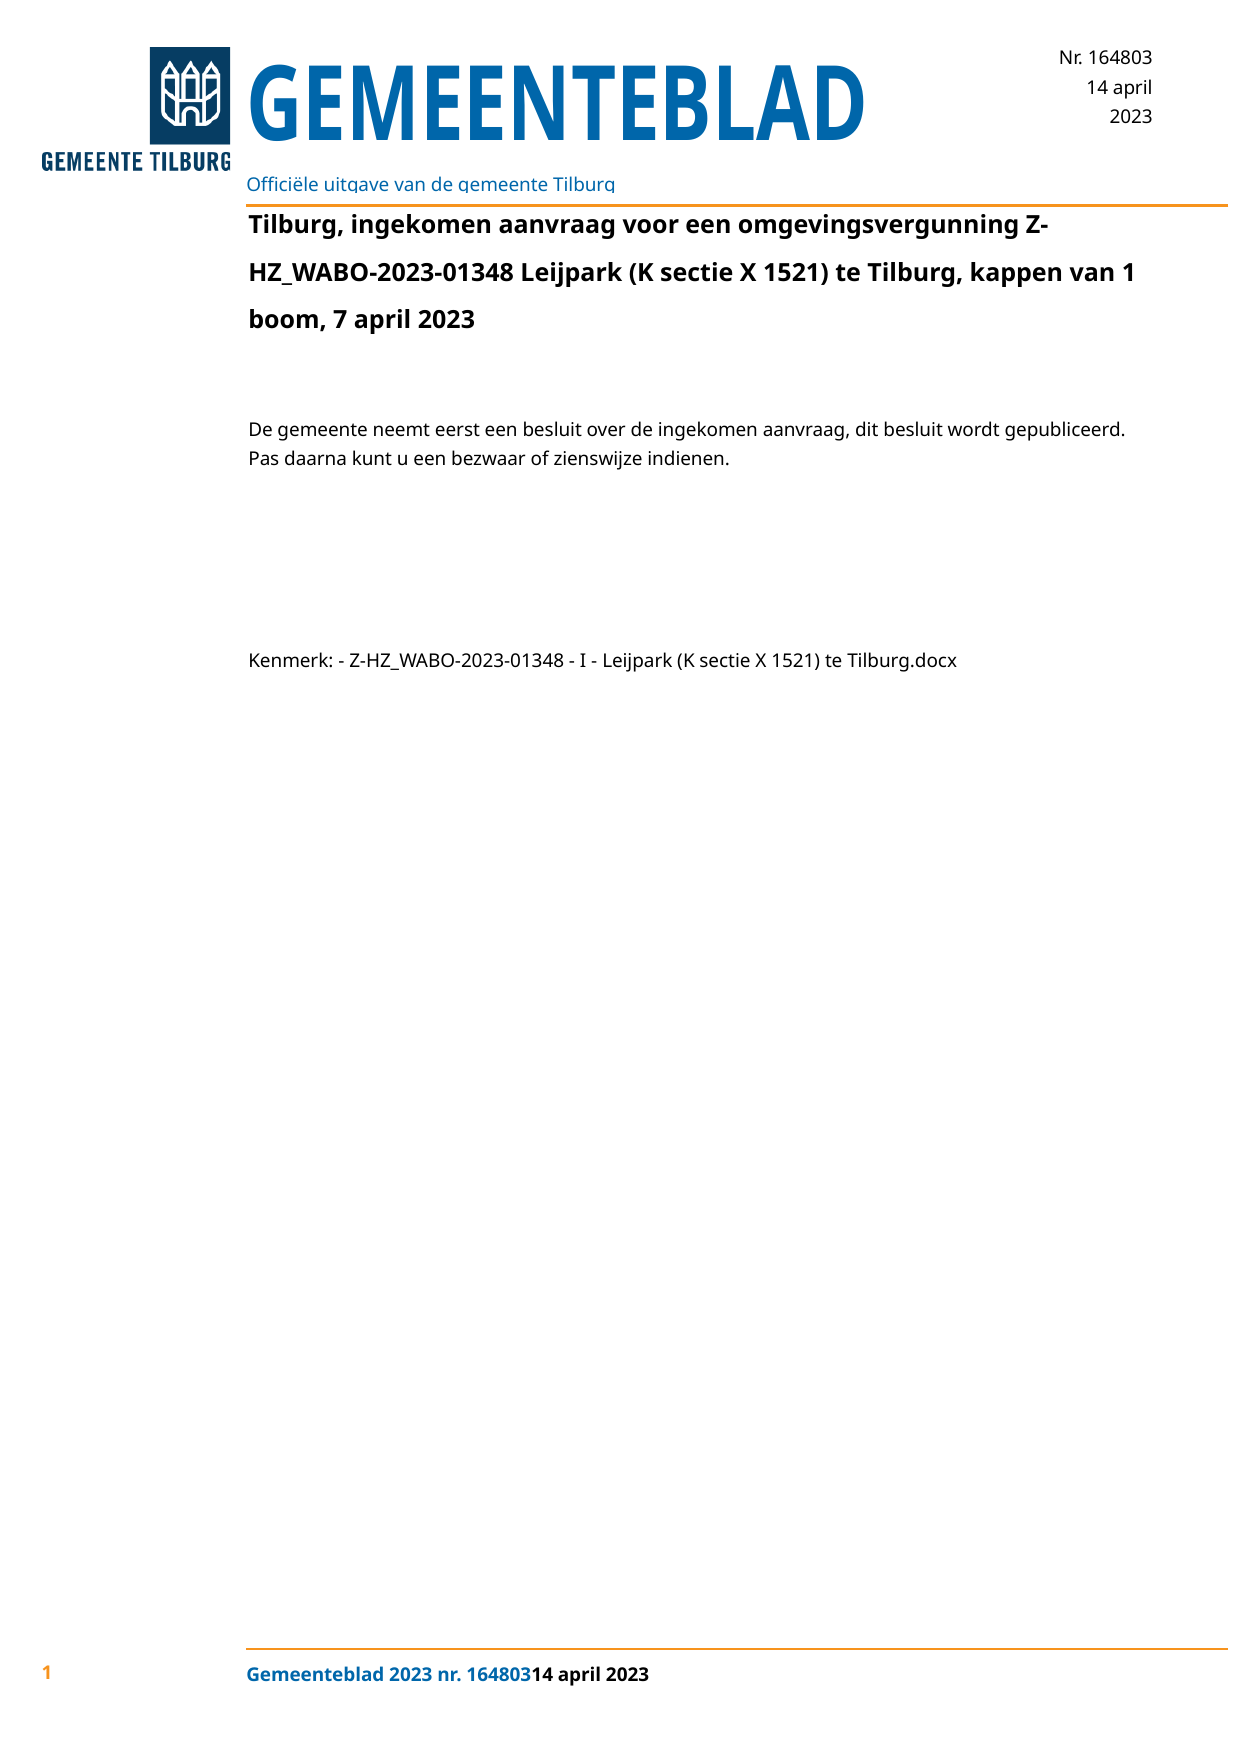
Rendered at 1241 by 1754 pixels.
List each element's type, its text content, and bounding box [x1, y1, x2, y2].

text Kenmerk: - Z-HZ_WABO-2023-01348 - I - Leijpark (K sectie X 1521) te Tilburg.docx [248, 647, 1152, 673]
text De gemeente neemt eerst een besluit over de ingekomen aanvraag, dit besluit wordt gepubliceerd. Pas daarna kunt u een bezwaar of zienswijze indienen. [248, 416, 1152, 471]
picture [41, 47, 231, 172]
text Tilburg, ingekomen aanvraag voor een omgevingsvergunning Z-HZ_WABO-2023-01348 Leijpark (K sectie X 1521) te Tilburg, kappen van 1 boom, 7 april 2023 [248, 207, 1152, 336]
